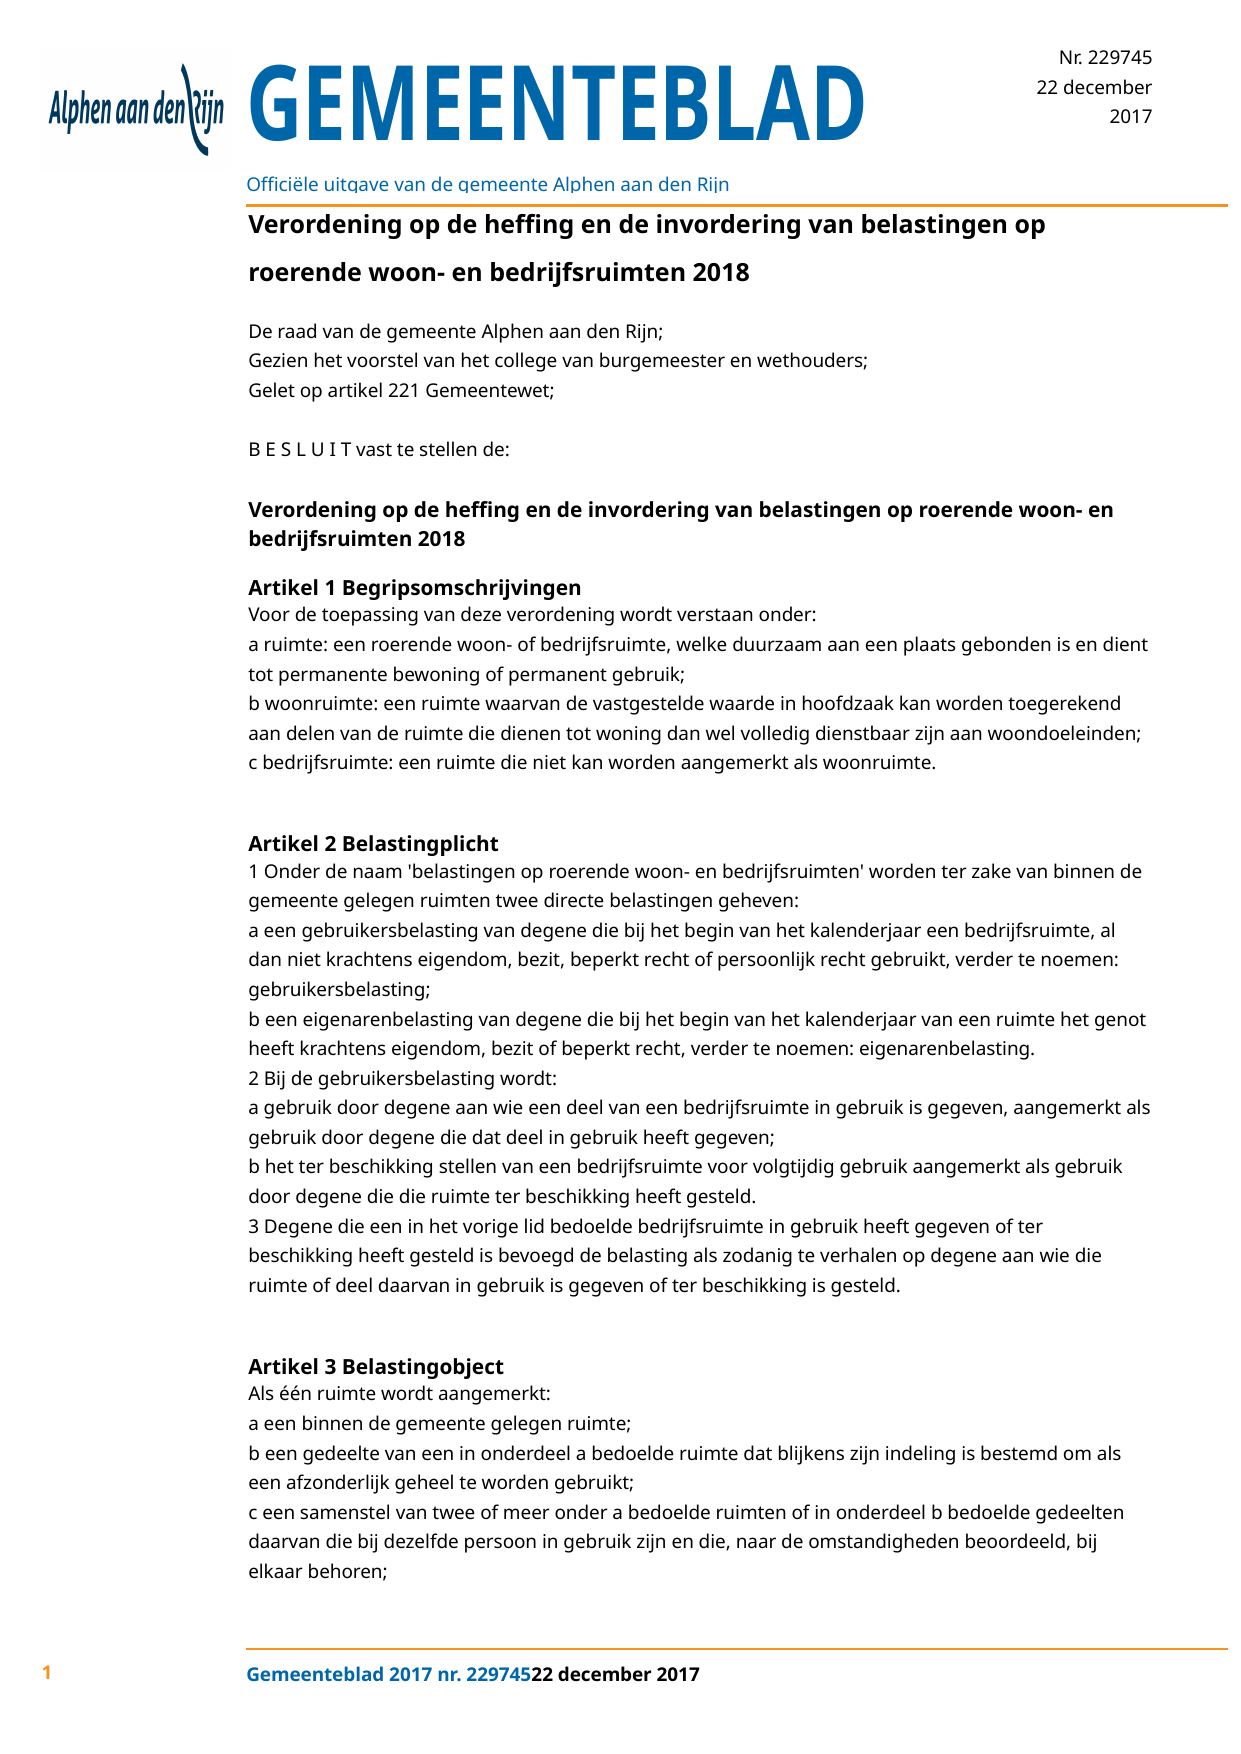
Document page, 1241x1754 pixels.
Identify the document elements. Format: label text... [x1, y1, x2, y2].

text Verordening op de heffing en de invordering van belastingen op roerende woon- en bedrijfsruimten 2018 [248, 495, 1152, 552]
text Artikel 3 Belastingobject [248, 1352, 1152, 1381]
text b een gedeelte van een in onderdeel a bedoelde ruimte dat blijkens zijn indeling is bestemd om als een afzonderlijk geheel te worden gebruikt; [248, 1440, 1152, 1495]
picture [41, 47, 231, 172]
text De raad van de gemeente Alphen aan den Rijn; [248, 318, 1152, 344]
text a ruimte: een roerende woon- of bedrijfsruimte, welke duurzaam aan een plaats gebonden is en dient tot permanente bewoning of permanent gebruik; [248, 631, 1152, 686]
text a een gebruikersbelasting van degene die bij het begin van het kalenderjaar een bedrijfsruimte, al dan niet krachtens eigendom, bezit, beperkt recht of persoonlijk recht gebruikt, verder te noemen: gebruikersbelasting; [248, 917, 1152, 1002]
text b woonruimte: een ruimte waarvan de vastgestelde waarde in hoofdzaak kan worden toegerekend aan delen van de ruimte die dienen tot woning dan wel volledig dienstbaar zijn aan woondoeleinden; [248, 690, 1152, 746]
text Voor de toepassing van deze verordening wordt verstaan onder: [248, 602, 1152, 627]
text Verordening op de heffing en de invordering van belastingen op roerende woon- en bedrijfsruimten 2018 [248, 207, 1152, 288]
text 2 Bij de gebruikersbelasting wordt: [248, 1065, 1152, 1091]
text c bedrijfsruimte: een ruimte die niet kan worden aangemerkt als woonruimte. [248, 749, 1152, 775]
text b het ter beschikking stellen van een bedrijfsruimte voor volgtijdig gebruik aangemerkt als gebruik door degene die die ruimte ter beschikking heeft gesteld. [248, 1154, 1152, 1209]
text B E S L U I T vast te stellen de: [248, 436, 1152, 462]
text 1 Onder de naam 'belastingen op roerende woon- en bedrijfsruimten' worden ter zake van binnen de gemeente gelegen ruimten twee directe belastingen geheven: [248, 858, 1152, 913]
text 3 Degene die een in het vorige lid bedoelde bedrijfsruimte in gebruik heeft gegeven of ter beschikking heeft gesteld is bevoegd de belasting als zodanig te verhalen op degene aan wie die ruimte of deel daarvan in gebruik is gegeven of ter beschikking is gesteld. [248, 1213, 1152, 1298]
text Gezien het voorstel van het college van burgemeester en wethouders; [248, 347, 1152, 373]
text Als één ruimte wordt aangemerkt: [248, 1381, 1152, 1406]
text Gelet op artikel 221 Gemeentewet; [248, 377, 1152, 403]
text c een samenstel van twee of meer onder a bedoelde ruimten of in onderdeel b bedoelde gedeelten daarvan die bij dezelfde persoon in gebruik zijn en die, naar de omstandigheden beoordeeld, bij elkaar behoren; [248, 1499, 1152, 1584]
text a een binnen de gemeente gelegen ruimte; [248, 1410, 1152, 1436]
text a gebruik door degene aan wie een deel van een bedrijfsruimte in gebruik is gegeven, aangemerkt als gebruik door degene die dat deel in gebruik heeft gegeven; [248, 1094, 1152, 1150]
text b een eigenarenbelasting van degene die bij het begin van het kalenderjaar van een ruimte het genot heeft krachtens eigendom, bezit of beperkt recht, verder te noemen: eigenarenbelasting. [248, 1006, 1152, 1061]
text Artikel 1 Begripsomschrijvingen [248, 573, 1152, 602]
text Artikel 2 Belastingplicht [248, 829, 1152, 858]
